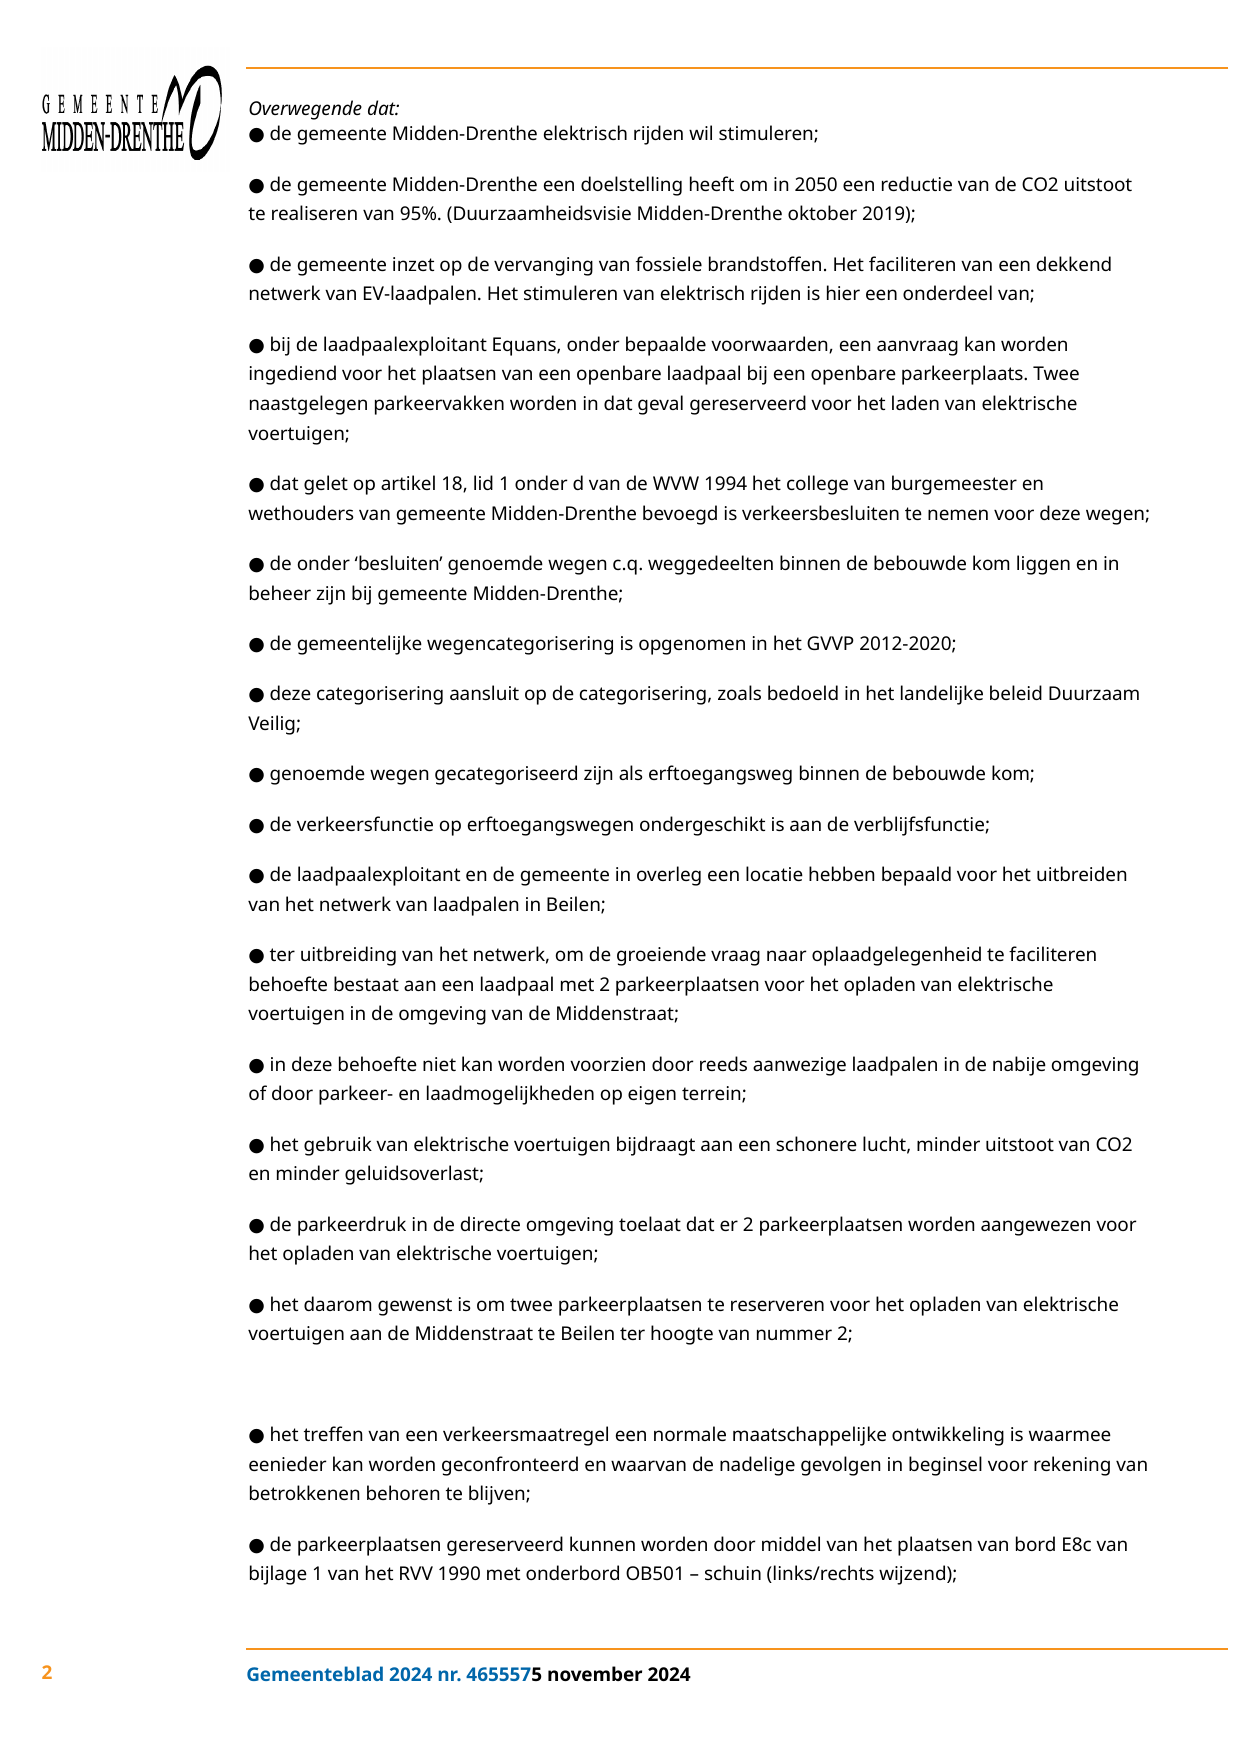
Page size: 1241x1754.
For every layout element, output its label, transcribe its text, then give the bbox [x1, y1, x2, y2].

text ● de gemeente Midden-Drenthe een doelstelling heeft om in 2050 een reductie van de CO2 uitstoot te realiseren van 95%. (Duurzaamheidsvisie Midden-Drenthe oktober 2019); [248, 171, 1152, 226]
text ● de gemeentelijke wegencategorisering is opgenomen in het GVVP 2012-2020; [248, 630, 1152, 656]
text Overwegende dat: [248, 95, 1152, 121]
text ● in deze behoefte niet kan worden voorzien door reeds aanwezige laadpalen in de nabije omgeving of door parkeer- en laadmogelijkheden op eigen terrein; [248, 1051, 1152, 1106]
text ● de laadpaalexploitant en de gemeente in overleg een locatie hebben bepaald voor het uitbreiden van het netwerk van laadpalen in Beilen; [248, 861, 1152, 917]
text ● de gemeente inzet op de vervanging van fossiele brandstoffen. Het faciliteren van een dekkend netwerk van EV-laadpalen. Het stimuleren van elektrisch rijden is hier een onderdeel van; [248, 251, 1152, 306]
text ● de parkeerplaatsen gereserveerd kunnen worden door middel van het plaatsen van bord E8c van bijlage 1 van het RVV 1990 met onderbord OB501 – schuin (links/rechts wijzend); [248, 1531, 1152, 1586]
text ● dat gelet op artikel 18, lid 1 onder d van de WVW 1994 het college van burgemeester en wethouders van gemeente Midden-Drenthe bevoegd is verkeersbesluiten te nemen voor deze wegen; [248, 470, 1152, 525]
text ● het gebruik van elektrische voertuigen bijdraagt aan een schonere lucht, minder uitstoot van CO2 en minder geluidsoverlast; [248, 1131, 1152, 1186]
text ● deze categorisering aansluit op de categorisering, zoals bedoeld in het landelijke beleid Duurzaam Veilig; [248, 681, 1152, 736]
text ● het daarom gewenst is om twee parkeerplaatsen te reserveren voor het opladen van elektrische voertuigen aan de Middenstraat te Beilen ter hoogte van nummer 2; [248, 1291, 1152, 1346]
picture [41, 47, 231, 172]
text ● de gemeente Midden-Drenthe elektrisch rijden wil stimuleren; [248, 121, 1152, 146]
text ● het treffen van een verkeersmaatregel een normale maatschappelijke ontwikkeling is waarmee eenieder kan worden geconfronteerd en waarvan de nadelige gevolgen in beginsel voor rekening van betrokkenen behoren te blijven; [248, 1421, 1152, 1506]
text ● de parkeerdruk in de directe omgeving toelaat dat er 2 parkeerplaatsen worden aangewezen voor het opladen van elektrische voertuigen; [248, 1211, 1152, 1266]
text ● bij de laadpaalexploitant Equans, onder bepaalde voorwaarden, een aanvraag kan worden ingediend voor het plaatsen van een openbare laadpaal bij een openbare parkeerplaats. Twee naastgelegen parkeervakken worden in dat geval gereserveerd voor het laden van elektrische voertuigen; [248, 331, 1152, 445]
text ● ter uitbreiding van het netwerk, om de groeiende vraag naar oplaadgelegenheid te faciliteren behoefte bestaat aan een laadpaal met 2 parkeerplaatsen voor het opladen van elektrische voertuigen in de omgeving van de Middenstraat; [248, 941, 1152, 1026]
text ● genoemde wegen gecategoriseerd zijn als erftoegangsweg binnen de bebouwde kom; [248, 761, 1152, 786]
text ● de verkeersfunctie op erftoegangswegen ondergeschikt is aan de verblijfsfunctie; [248, 811, 1152, 837]
text ● de onder ‘besluiten’ genoemde wegen c.q. weggedeelten binnen de bebouwde kom liggen en in beheer zijn bij gemeente Midden-Drenthe; [248, 550, 1152, 605]
